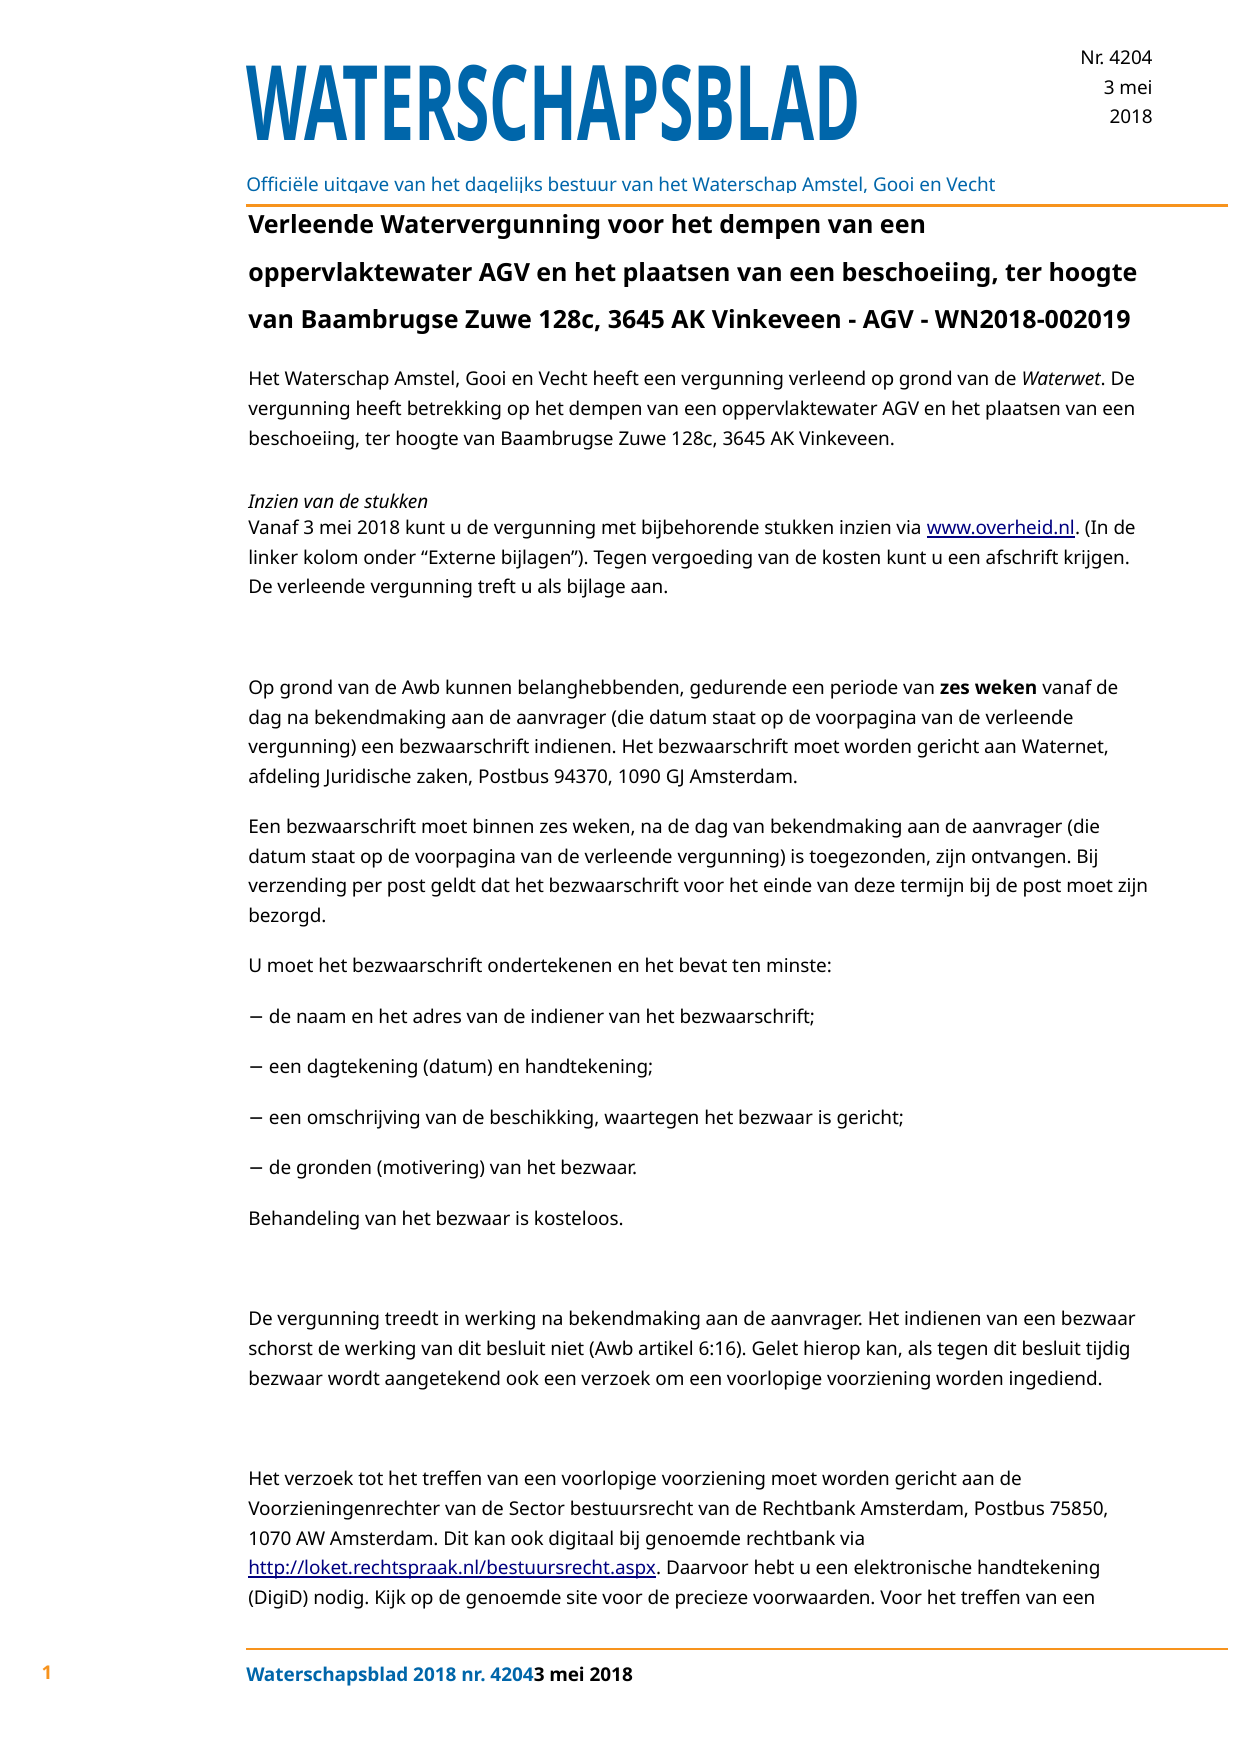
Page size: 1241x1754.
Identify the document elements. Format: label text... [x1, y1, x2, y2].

text Het Waterschap Amstel, Gooi en Vecht heeft een vergunning verleend op grond van de Waterwet. De vergunning heeft betrekking op het dempen van een oppervlaktewater AGV en het plaatsen van een beschoeiing, ter hoogte van Baambrugse Zuwe 128c, 3645 AK Vinkeveen. [248, 366, 1152, 450]
text Inzien van de stukken [248, 489, 1152, 514]
text U moet het bezwaarschrift ondertekenen en het bevat ten minste: [248, 953, 1152, 978]
text De vergunning treedt in werking na bekendmaking aan de aanvrager. Het indienen van een bezwaar schorst de werking van dit besluit niet (Awb artikel 6:16). Gelet hierop kan, als tegen dit besluit tijdig bezwaar wordt aangetekend ook een verzoek om een voorlopige voorziening worden ingediend. [248, 1306, 1152, 1391]
text Op grond van de Awb kunnen belanghebbenden, gedurende een periode van zes weken vanaf de dag na bekendmaking aan de aanvrager (die datum staat op de voorpagina van de verleende vergunning) een bezwaarschrift indienen. Het bezwaarschrift moet worden gericht aan Waternet, afdeling Juridische zaken, Postbus 94370, 1090 GJ Amsterdam. [248, 674, 1152, 789]
picture [41, 47, 231, 172]
text − een omschrijving van de beschikking, waartegen het bezwaar is gericht; [248, 1104, 1152, 1130]
text Vanaf 3 mei 2018 kunt u de vergunning met bijbehorende stukken inzien via www.overheid.nl. (In de linker kolom onder “Externe bijlagen”). Tegen vergoeding van de kosten kunt u een afschrift krijgen. De verleende vergunning treft u als bijlage aan. [248, 514, 1152, 599]
text − de gronden (motivering) van het bezwaar. [248, 1154, 1152, 1180]
text Een bezwaarschrift moet binnen zes weken, na de dag van bekendmaking aan de aanvrager (die datum staat op de voorpagina van de verleende vergunning) is toegezonden, zijn ontvangen. Bij verzending per post geldt dat het bezwaarschrift voor het einde van deze termijn bij de post moet zijn bezorgd. [248, 813, 1152, 928]
text Het verzoek tot het treffen van een voorlopige voorziening moet worden gericht aan de Voorzieningenrechter van de Sector bestuursrecht van de Rechtbank Amsterdam, Postbus 75850, 1070 AW Amsterdam. Dit kan ook digitaal bij genoemde rechtbank via http://loket.rechtspraak.nl/bestuursrecht.aspx. Daarvoor hebt u een elektronische handtekening (DigiD) nodig. Kijk op de genoemde site voor de precieze voorwaarden. Voor het treffen van een [248, 1466, 1152, 1610]
text − een dagtekening (datum) en handtekening; [248, 1053, 1152, 1079]
text Verleende Watervergunning voor het dempen van een oppervlaktewater AGV en het plaatsen van een beschoeiing, ter hoogte van Baambrugse Zuwe 128c, 3645 AK Vinkeveen - AGV - WN2018-002019 [248, 207, 1152, 336]
text Behandeling van het bezwaar is kosteloos. [248, 1205, 1152, 1231]
text − de naam en het adres van de indiener van het bezwaarschrift; [248, 1003, 1152, 1029]
